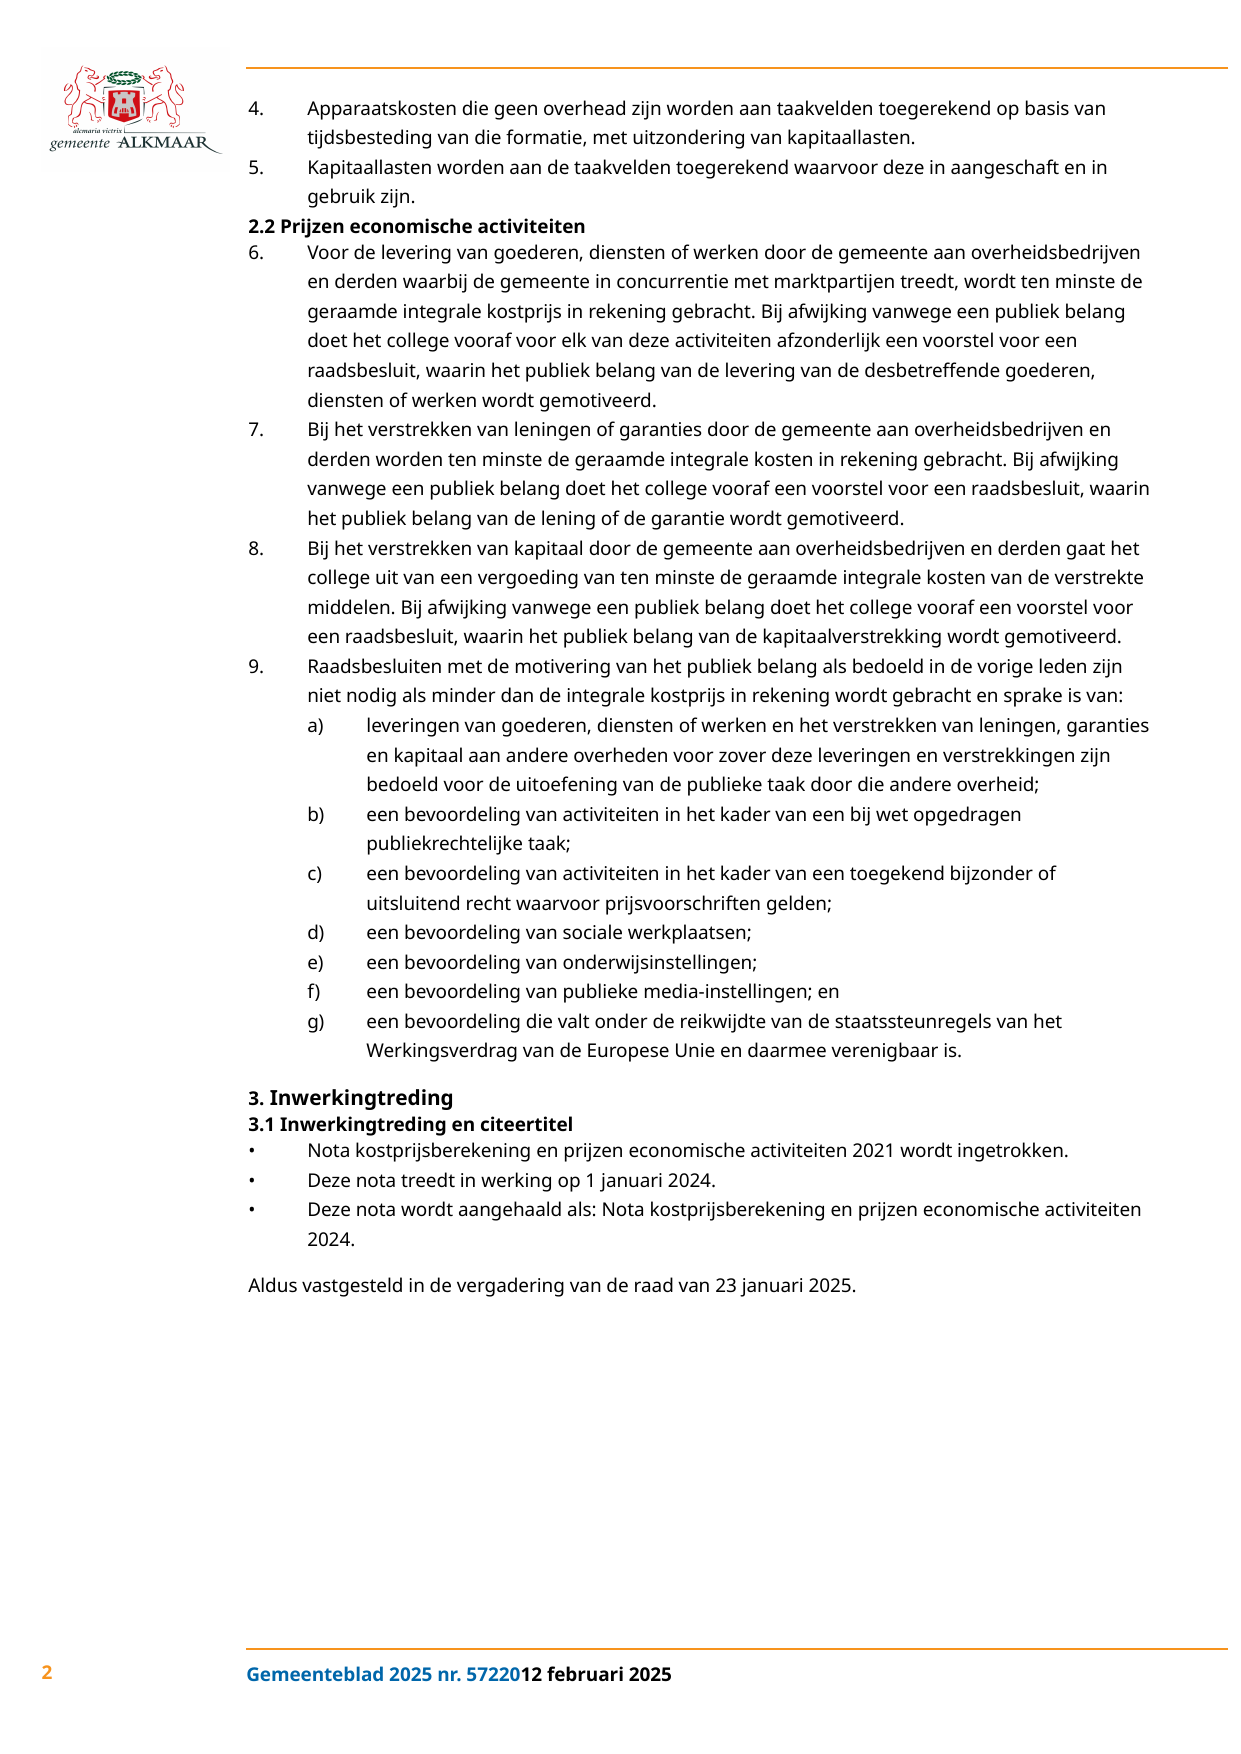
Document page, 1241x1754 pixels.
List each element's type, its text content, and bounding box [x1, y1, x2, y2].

list Apparaatskosten die geen overhead zijn worden aan taakvelden toegerekend op basis van tijdsbesteding van die formatie, met uitzondering van kapitaallasten. [248, 95, 1152, 150]
list Deze nota wordt aangehaald als: Nota kostprijsberekening en prijzen economische activiteiten 2024. [248, 1197, 1152, 1252]
text 3. Inwerkingtreding [248, 1083, 1152, 1112]
text Aldus vastgesteld in de vergadering van de raad van 23 januari 2025. [248, 1272, 1152, 1297]
list Bij het verstrekken van leningen of garanties door de gemeente aan overheidsbedrijven en derden worden ten minste de geraamde integrale kosten in rekening gebracht. Bij afwijking vanwege een publiek belang doet het college vooraf een voorstel voor een raadsbesluit, waarin het publiek belang van de lening of de garantie wordt gemotiveerd. [248, 416, 1152, 531]
text 3.1 Inwerkingtreding en citeertitel [248, 1112, 1152, 1137]
list Kapitaallasten worden aan de taakvelden toegerekend waarvoor deze in aangeschaft en in gebruik zijn. [248, 154, 1152, 209]
list leveringen van goederen, diensten of werken en het verstrekken van leningen, garanties en kapitaal aan andere overheden voor zover deze leveringen en verstrekkingen zijn bedoeld voor de uitoefening van de publieke taak door die andere overheid; [307, 712, 1152, 797]
list een bevoordeling van publieke media-instellingen; en [307, 978, 1152, 1004]
picture [41, 47, 231, 172]
text 2.2 Prijzen economische activiteiten [248, 213, 1152, 239]
list een bevoordeling van sociale werkplaatsen; [307, 919, 1152, 945]
list Voor de levering van goederen, diensten of werken door de gemeente aan overheidsbedrijven en derden waarbij de gemeente in concurrentie met marktpartijen treedt, wordt ten minste de geraamde integrale kostprijs in rekening gebracht. Bij afwijking vanwege een publiek belang doet het college vooraf voor elk van deze activiteiten afzonderlijk een voorstel voor een raadsbesluit, waarin het publiek belang van de levering van de desbetreffende goederen, diensten of werken wordt gemotiveerd. [248, 239, 1152, 412]
list Nota kostprijsberekening en prijzen economische activiteiten 2021 wordt ingetrokken. [248, 1137, 1152, 1163]
list Deze nota treedt in werking op 1 januari 2024. [248, 1167, 1152, 1193]
list een bevoordeling van activiteiten in het kader van een bij wet opgedragen publiekrechtelijke taak; [307, 801, 1152, 856]
list een bevoordeling van activiteiten in het kader van een toegekend bijzonder of uitsluitend recht waarvoor prijsvoorschriften gelden; [307, 860, 1152, 915]
list een bevoordeling van onderwijsinstellingen; [307, 949, 1152, 974]
list een bevoordeling die valt onder de reikwijdte van de staatssteunregels van het Werkingsverdrag van de Europese Unie en daarmee verenigbaar is. [307, 1008, 1152, 1063]
list Bij het verstrekken van kapitaal door de gemeente aan overheidsbedrijven en derden gaat het college uit van een vergoeding van ten minste de geraamde integrale kosten van de verstrekte middelen. Bij afwijking vanwege een publiek belang doet het college vooraf een voorstel voor een raadsbesluit, waarin het publiek belang van de kapitaalverstrekking wordt gemotiveerd. [248, 535, 1152, 649]
list Raadsbesluiten met de motivering van het publiek belang als bedoeld in de vorige leden zijn niet nodig als minder dan de integrale kostprijs in rekening wordt gebracht en sprake is van: [248, 653, 1152, 708]
